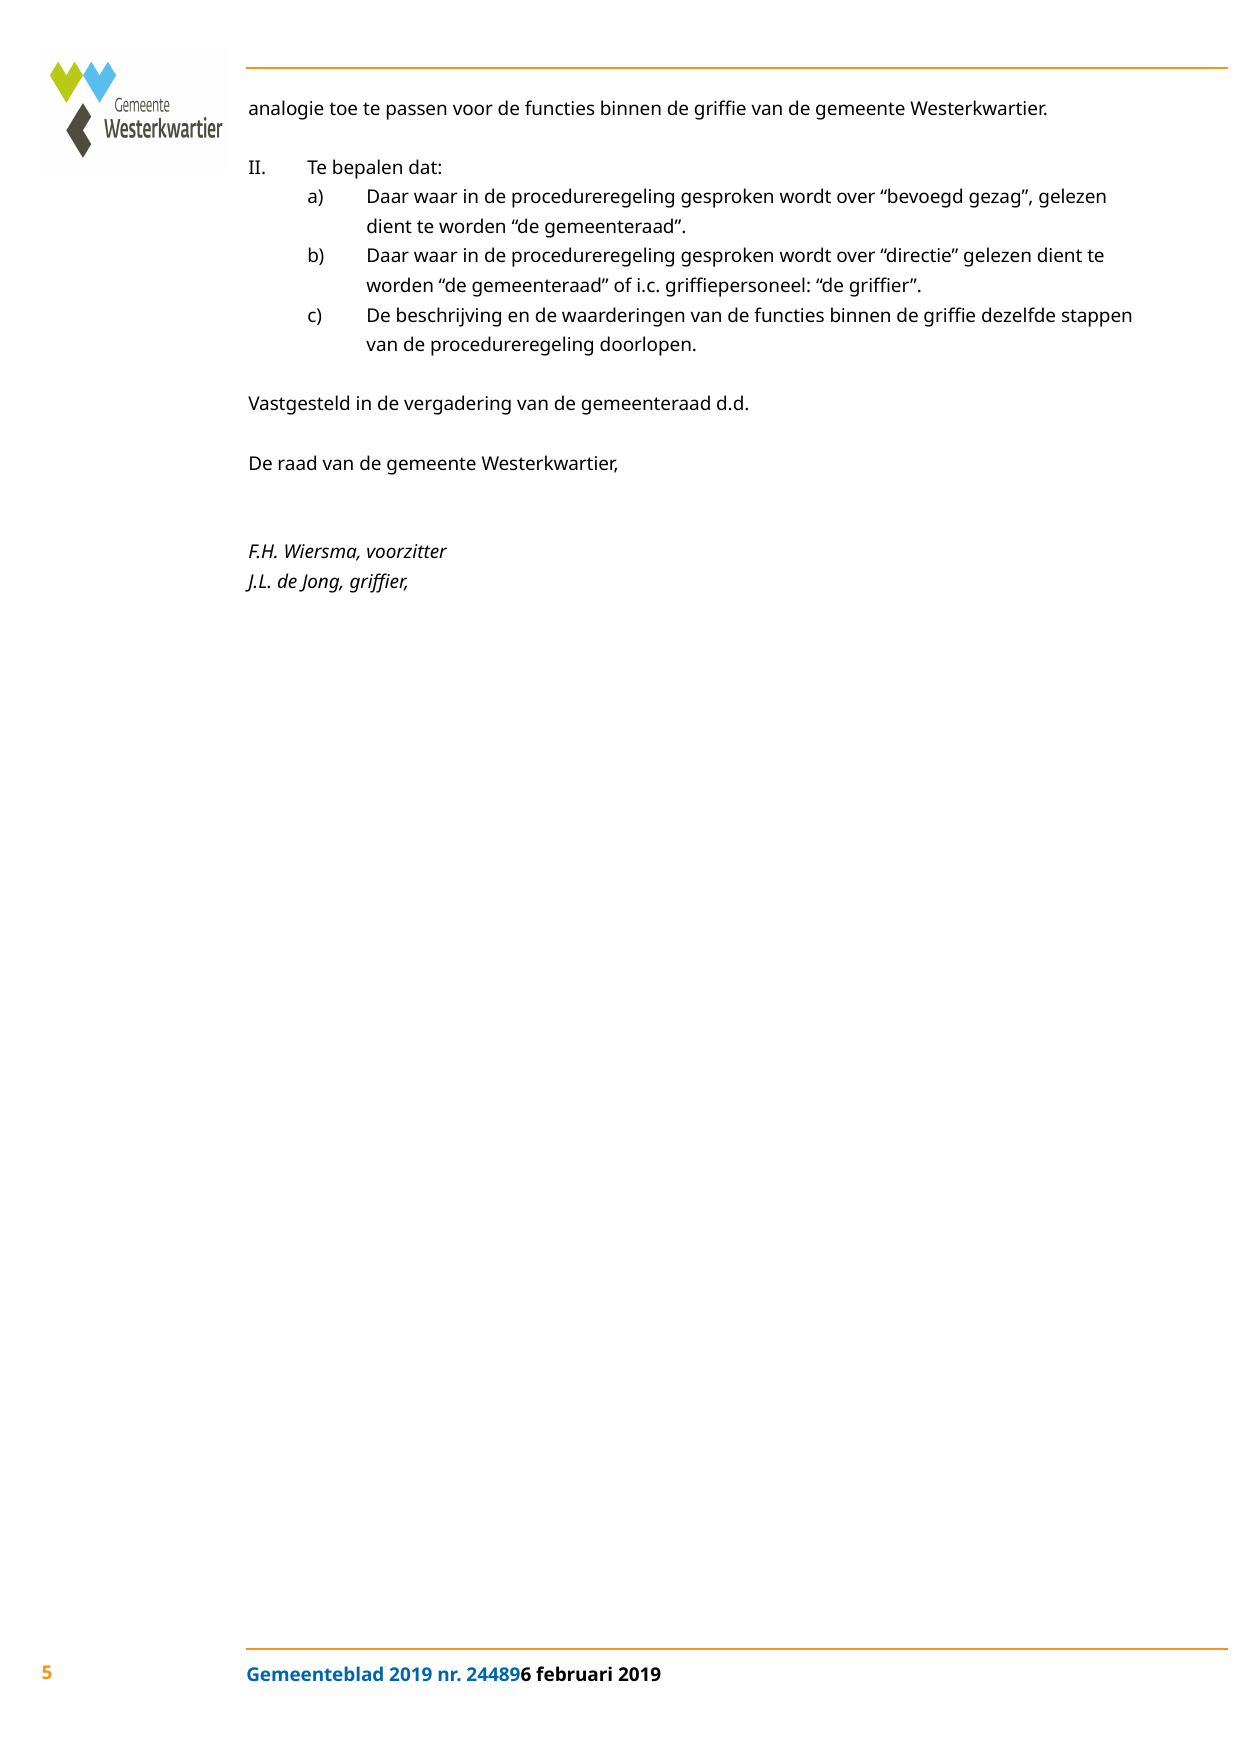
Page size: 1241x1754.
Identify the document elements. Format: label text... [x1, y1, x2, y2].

picture [41, 47, 231, 172]
list Te bepalen dat: [248, 154, 1152, 180]
list De beschrijving en de waarderingen van de functies binnen de griffie dezelfde stappen van de procedureregeling doorlopen. [307, 302, 1152, 357]
text Vastgesteld in de vergadering van de gemeenteraad d.d. [248, 391, 1152, 416]
list Daar waar in de procedureregeling gesproken wordt over “directie” gelezen dient te worden “de gemeenteraad” of i.c. griffiepersoneel: “de griffier”. [307, 243, 1152, 298]
text De raad van de gemeente Westerkwartier, [248, 450, 1152, 476]
text F.H. Wiersma, voorzitter [248, 538, 1152, 564]
list Daar waar in de procedureregeling gesproken wordt over “bevoegd gezag”, gelezen dient te worden “de gemeenteraad”. [307, 183, 1152, 239]
text J.L. de Jong, griffier, [248, 568, 1152, 594]
text analogie toe te passen voor de functies binnen de griffie van de gemeente Westerkwartier. [248, 95, 1152, 121]
